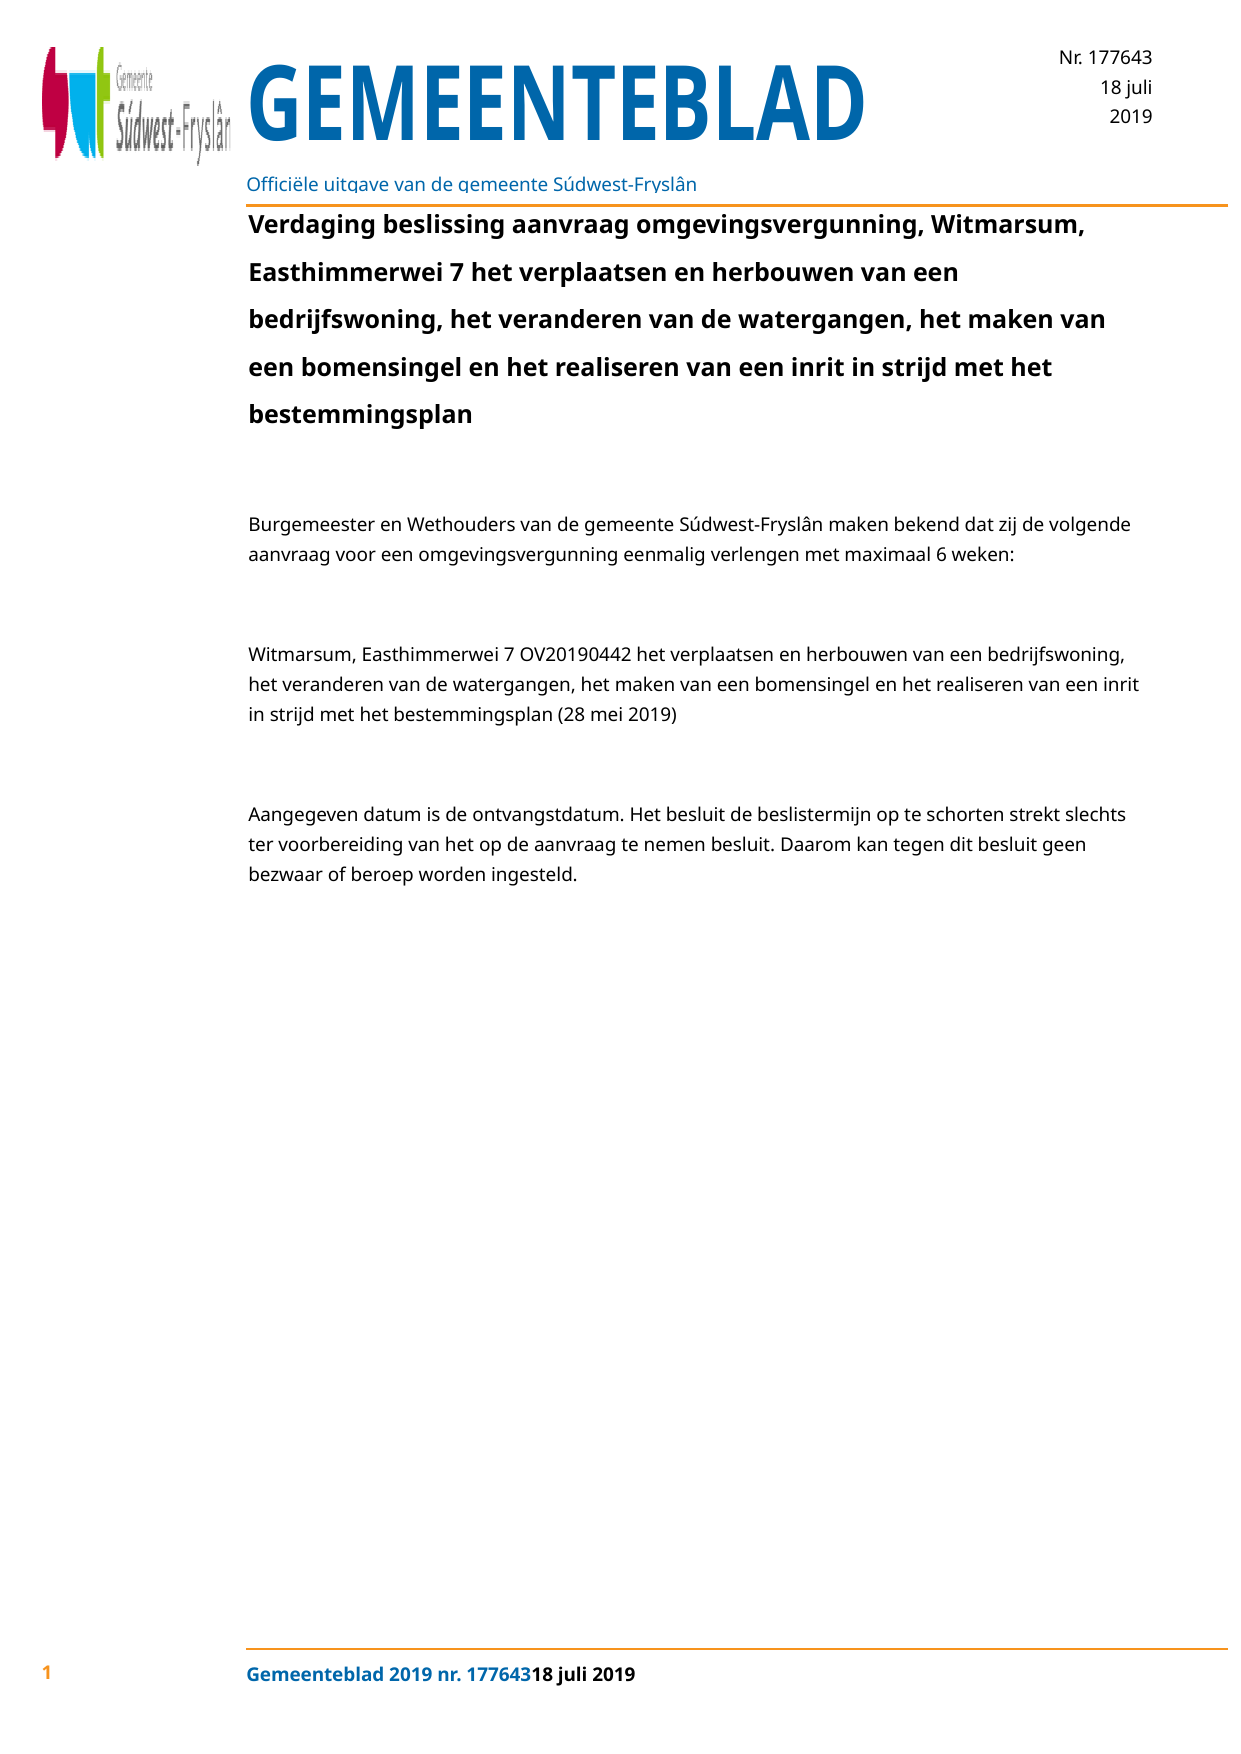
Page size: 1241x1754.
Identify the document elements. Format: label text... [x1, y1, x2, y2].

picture [41, 47, 231, 172]
text Witmarsum, Easthimmerwei 7 OV20190442 het verplaatsen en herbouwen van een bedrijfswoning, het veranderen van de watergangen, het maken van een bomensingel en het realiseren van een inrit in strijd met het bestemmingsplan (28 mei 2019) [248, 642, 1152, 726]
text Burgemeester en Wethouders van de gemeente Súdwest-Fryslân maken bekend dat zij de volgende aanvraag voor een omgevingsvergunning eenmalig verlengen met maximaal 6 weken: [248, 511, 1152, 566]
text Verdaging beslissing aanvraag omgevingsvergunning, Witmarsum, Easthimmerwei 7 het verplaatsen en herbouwen van een bedrijfswoning, het veranderen van de watergangen, het maken van een bomensingel en het realiseren van een inrit in strijd met het bestemmingsplan [248, 207, 1152, 431]
text Aangegeven datum is de ontvangstdatum. Het besluit de beslistermijn op te schorten strekt slechts ter voorbereiding van het op de aanvraag te nemen besluit. Daarom kan tegen dit besluit geen bezwaar of beroep worden ingesteld. [248, 802, 1152, 886]
